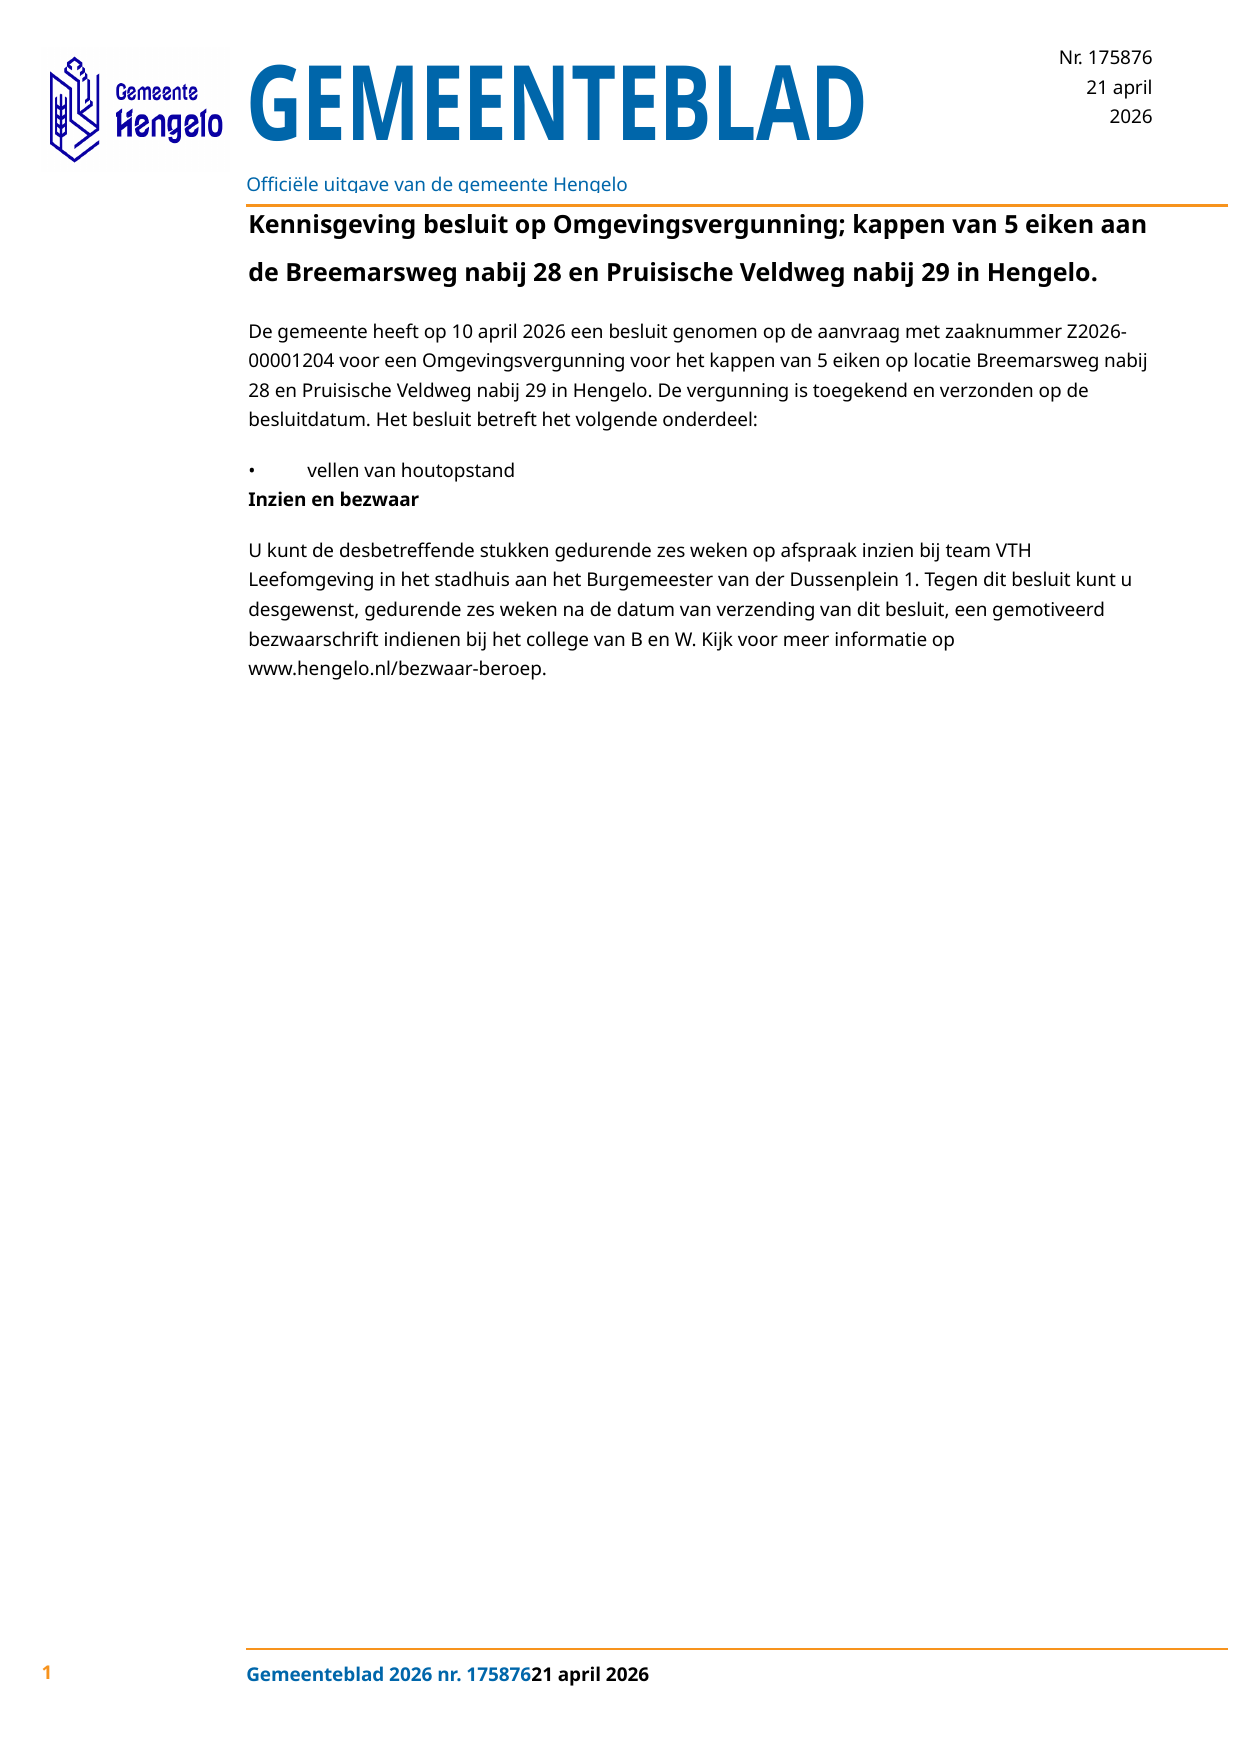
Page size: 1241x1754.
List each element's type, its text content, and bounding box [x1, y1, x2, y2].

text Kennisgeving besluit op Omgevingsvergunning; kappen van 5 eiken aan de Breemarsweg nabij 28 en Pruisische Veldweg nabij 29 in Hengelo. [248, 207, 1152, 288]
text Inzien en bezwaar [248, 487, 1152, 512]
text De gemeente heeft op 10 april 2026 een besluit genomen op de aanvraag met zaaknummer Z2026-00001204 voor een Omgevingsvergunning voor het kappen van 5 eiken op locatie Breemarsweg nabij 28 en Pruisische Veldweg nabij 29 in Hengelo. De vergunning is toegekend en verzonden op de besluitdatum. Het besluit betreft het volgende onderdeel: [248, 318, 1152, 432]
text U kunt de desbetreffende stukken gedurende zes weken op afspraak inzien bij team VTH Leefomgeving in het stadhuis aan het Burgemeester van der Dussenplein 1. Tegen dit besluit kunt u desgewenst, gedurende zes weken na de datum van verzending van dit besluit, een gemotiveerd bezwaarschrift indienen bij het college van B en W. Kijk voor meer informatie op www.hengelo.nl/bezwaar-beroep. [248, 537, 1152, 681]
picture [41, 47, 231, 172]
list vellen van houtopstand [248, 457, 1152, 483]
